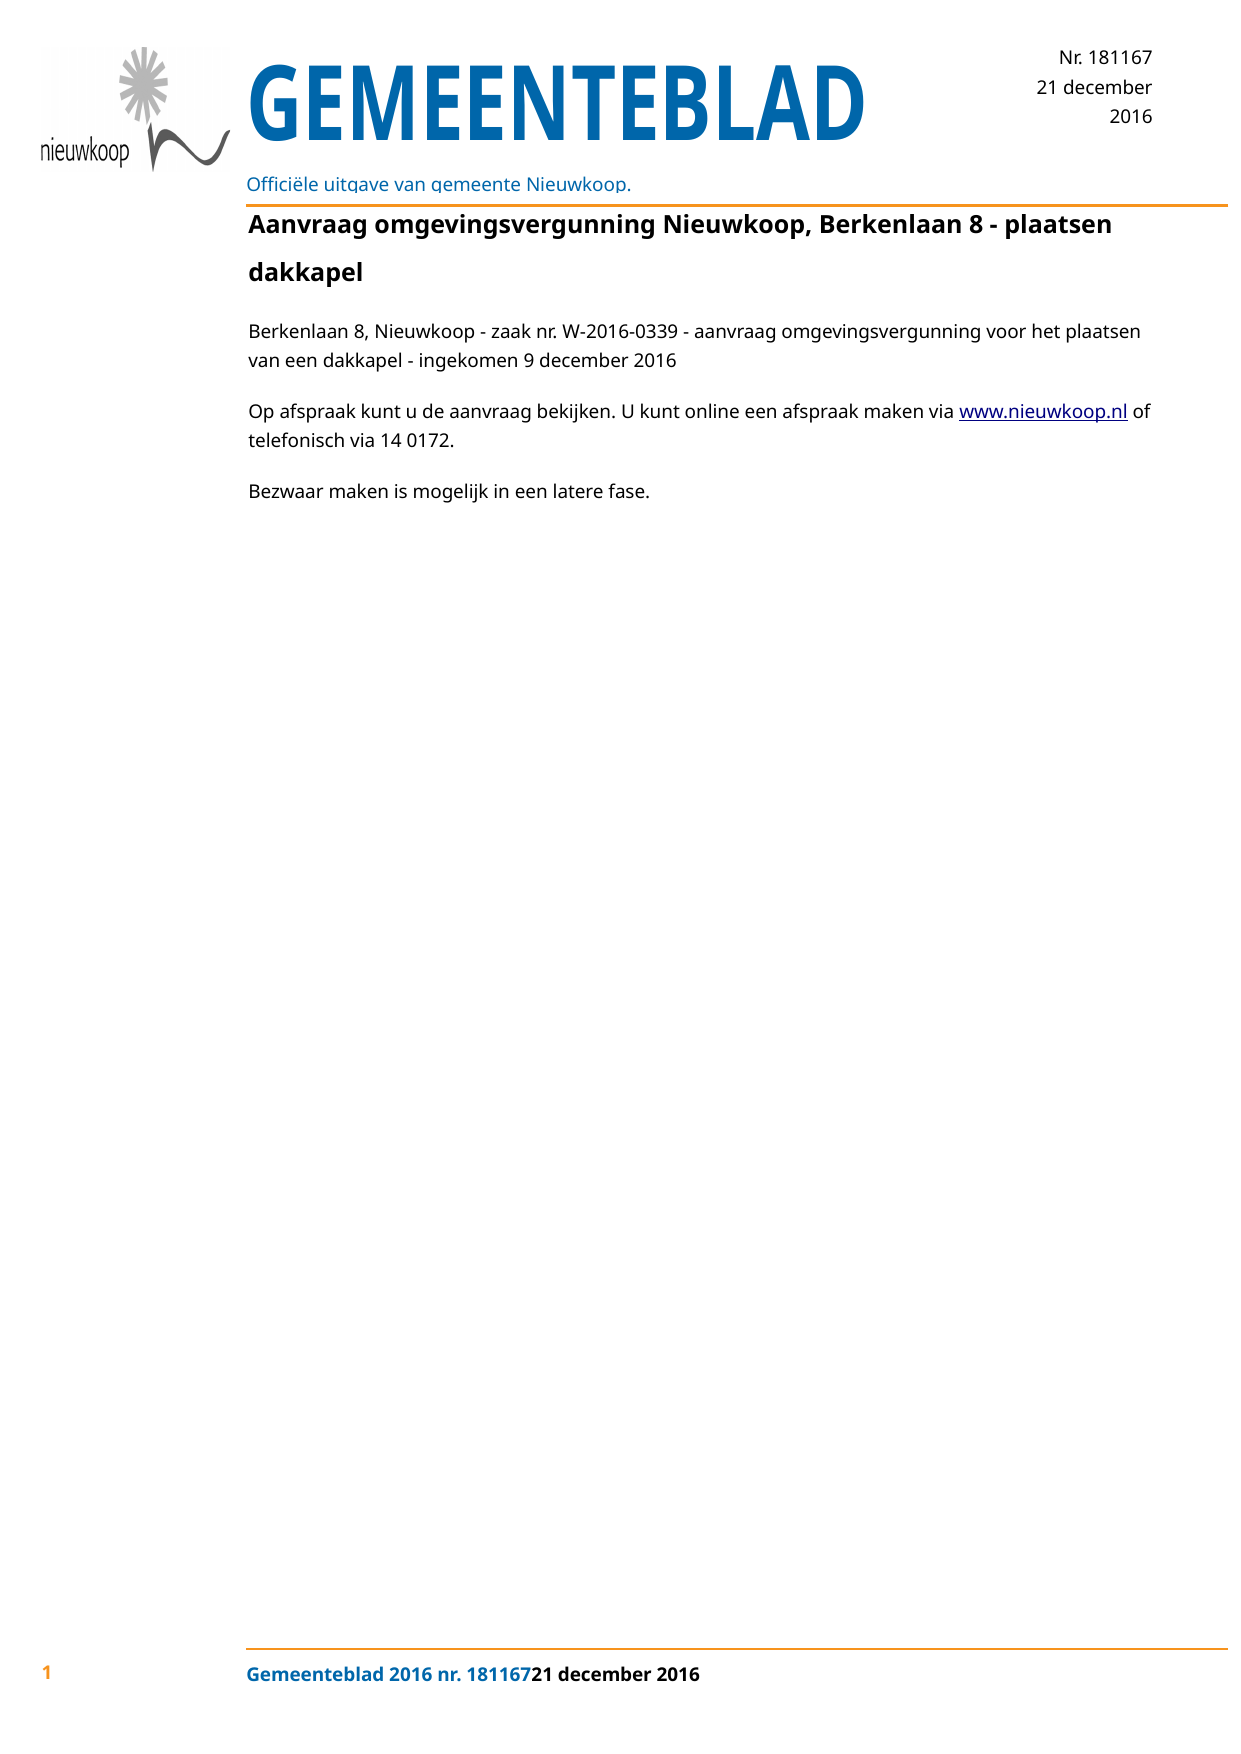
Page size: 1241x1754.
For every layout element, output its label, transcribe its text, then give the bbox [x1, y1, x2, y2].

text Bezwaar maken is mogelijk in een latere fase. [248, 478, 1152, 504]
picture [41, 47, 231, 172]
text Berkenlaan 8, Nieuwkoop - zaak nr. W-2016-0339 - aanvraag omgevingsvergunning voor het plaatsen van een dakkapel - ingekomen 9 december 2016 [248, 318, 1152, 373]
text Aanvraag omgevingsvergunning Nieuwkoop, Berkenlaan 8 - plaatsen dakkapel [248, 207, 1152, 288]
text Op afspraak kunt u de aanvraag bekijken. U kunt online een afspraak maken via www.nieuwkoop.nl of telefonisch via 14 0172. [248, 398, 1152, 453]
